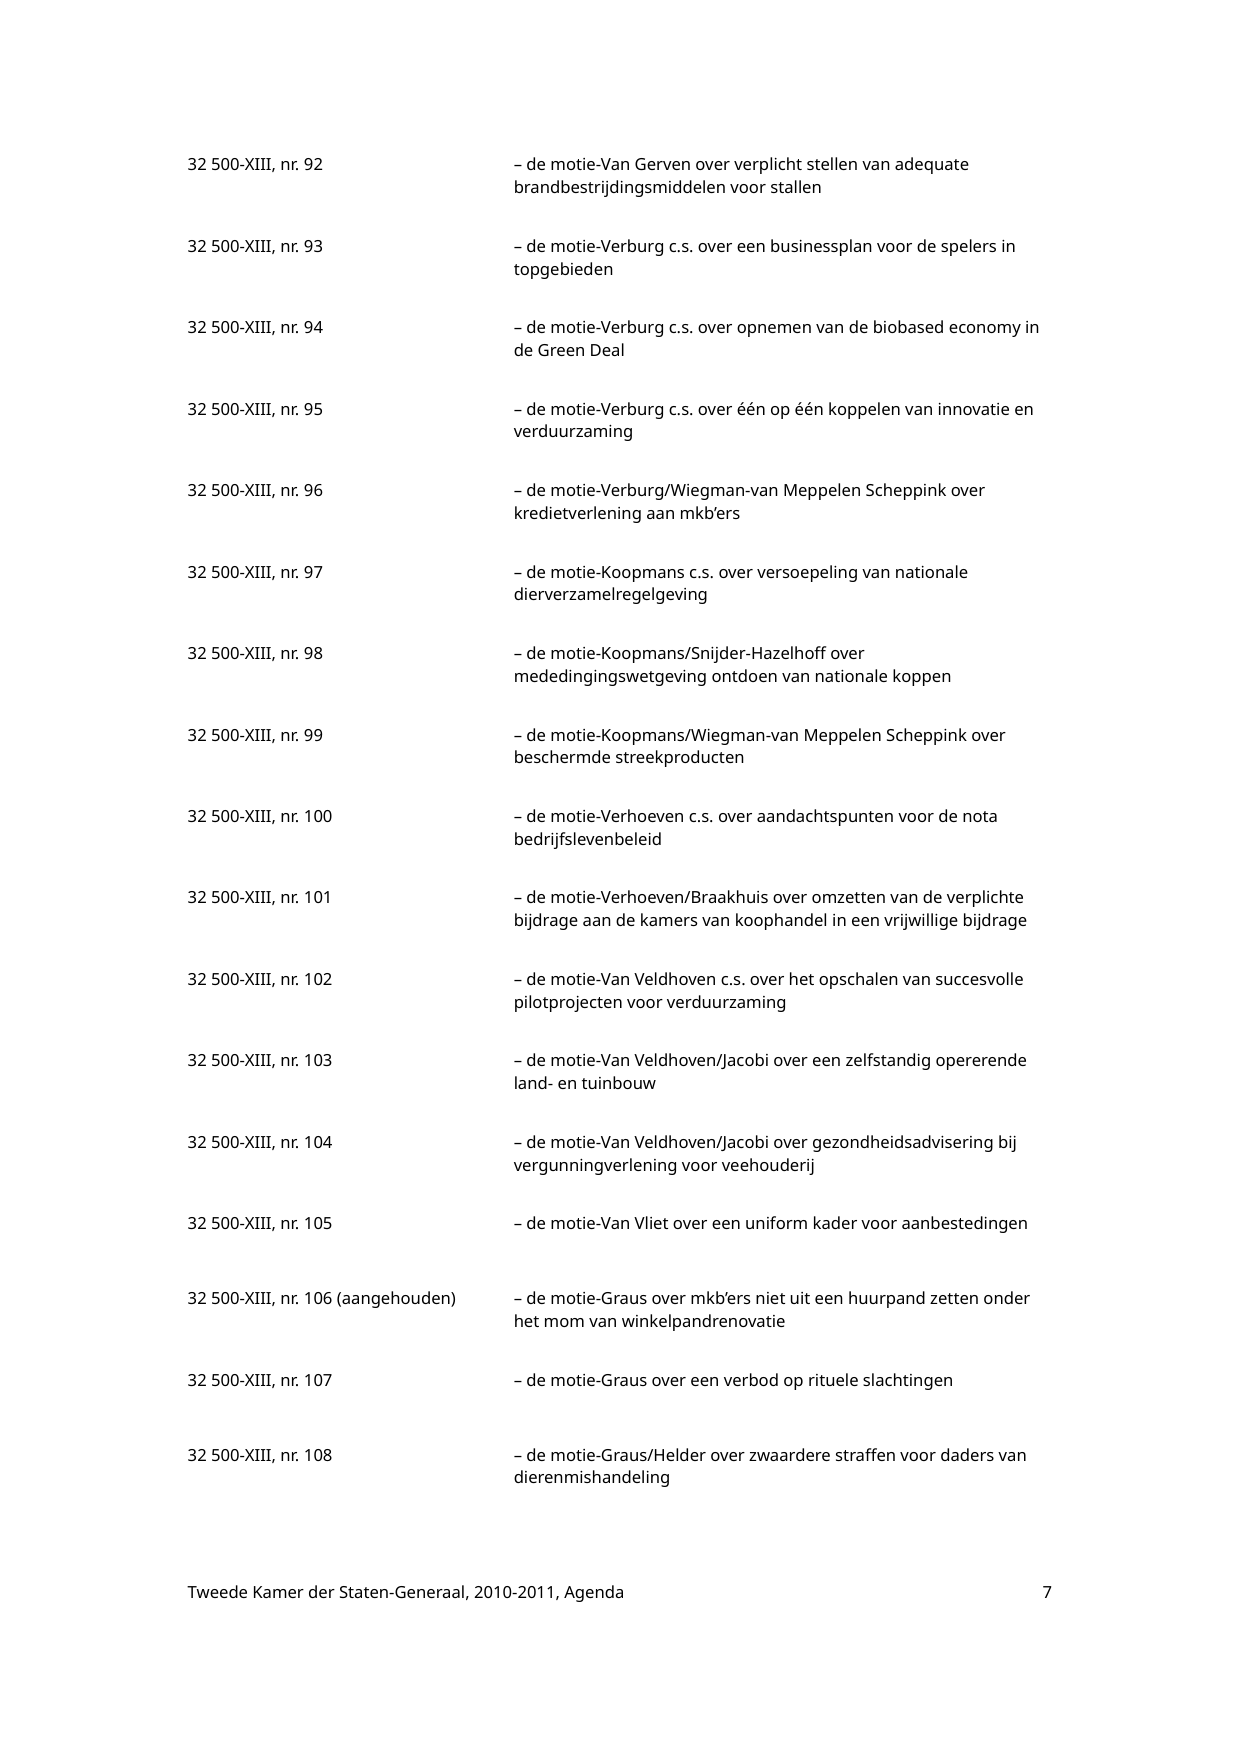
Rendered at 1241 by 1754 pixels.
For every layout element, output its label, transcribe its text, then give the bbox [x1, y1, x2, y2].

table_cell [490, 1440, 510, 1522]
table_cell – de motie-Van Gerven over verplicht stellen van adequate brandbestrijdingsmiddelen voor stallen [510, 150, 1053, 231]
table_cell [490, 150, 510, 231]
table_cell [490, 313, 510, 394]
table_cell [490, 720, 510, 802]
table_cell 32 500-XIII, nr. 94 [188, 313, 490, 394]
table_cell – de motie-Verburg c.s. over één op één koppelen van innovatie en verduurzaming [510, 394, 1053, 476]
table_cell [490, 1128, 510, 1209]
table_cell 32 500-XIII, nr. 99 [188, 720, 490, 802]
table_cell [490, 394, 510, 476]
table_cell 32 500-XIII, nr. 98 [188, 639, 490, 720]
table_cell – de motie-Verhoeven c.s. over aandachtspunten voor de nota bedrijfslevenbeleid [510, 802, 1053, 883]
table_cell 32 500-XIII, nr. 102 [188, 965, 490, 1046]
table_cell [490, 965, 510, 1046]
table_cell – de motie-Koopmans/Wiegman-van Meppelen Scheppink over beschermde streekproducten [510, 720, 1053, 802]
table_cell [490, 639, 510, 720]
table_cell [490, 1046, 510, 1127]
table_cell [490, 883, 510, 964]
table_cell 32 500-XIII, nr. 96 [188, 476, 490, 557]
table_cell – de motie-Verburg/Wiegman-van Meppelen Scheppink over kredietverlening aan mkb’ers [510, 476, 1053, 557]
table_cell [490, 557, 510, 639]
table_cell 32 500-XIII, nr. 103 [188, 1046, 490, 1127]
table_cell [490, 1284, 510, 1365]
table_cell – de motie-Koopmans/Snijder-Hazelhoff over mededingingswetgeving ontdoen van nationale koppen [510, 639, 1053, 720]
table_cell – de motie-Graus over mkb’ers niet uit een huurpand zetten onder het mom van winkelpandrenovatie [510, 1284, 1053, 1365]
table_cell [490, 231, 510, 313]
table_cell [490, 476, 510, 557]
table_cell – de motie-Van Veldhoven c.s. over het opschalen van succesvolle pilotprojecten voor verduurzaming [510, 965, 1053, 1046]
table_cell 32 500-XIII, nr. 97 [188, 557, 490, 639]
table_cell – de motie-Graus over een verbod op rituele slachtingen [510, 1365, 1053, 1440]
table_cell – de motie-Graus/Helder over zwaardere straffen voor daders van dierenmishandeling [510, 1440, 1053, 1522]
table_cell – de motie-Koopmans c.s. over versoepeling van nationale dierverzamelregelgeving [510, 557, 1053, 639]
table_cell [490, 1209, 510, 1284]
table_cell – de motie-Van Veldhoven/Jacobi over gezondheidsadvisering bij vergunningverlening voor veehouderij [510, 1128, 1053, 1209]
table_cell – de motie-Van Vliet over een uniform kader voor aanbestedingen [510, 1209, 1053, 1284]
table_cell 32 500-XIII, nr. 93 [188, 231, 490, 313]
table_cell – de motie-Verburg c.s. over opnemen van de biobased economy in de Green Deal [510, 313, 1053, 394]
table_cell – de motie-Van Veldhoven/Jacobi over een zelfstandig opererende land- en tuinbouw [510, 1046, 1053, 1127]
table_cell 32 500-XIII, nr. 108 [188, 1440, 490, 1522]
table_cell 32 500-XIII, nr. 101 [188, 883, 490, 964]
table_cell – de motie-Verburg c.s. over een businessplan voor de spelers in topgebieden [510, 231, 1053, 313]
table_cell 32 500-XIII, nr. 95 [188, 394, 490, 476]
table_cell 32 500-XIII, nr. 100 [188, 802, 490, 883]
table_cell 32 500-XIII, nr. 104 [188, 1128, 490, 1209]
table_cell 32 500-XIII, nr. 105 [188, 1209, 490, 1284]
table_cell 32 500-XIII, nr. 92 [188, 150, 490, 231]
table_cell 32 500-XIII, nr. 107 [188, 1365, 490, 1440]
table_cell 32 500-XIII, nr. 106 (aangehouden) [188, 1284, 490, 1365]
table_cell [490, 802, 510, 883]
table_cell – de motie-Verhoeven/Braakhuis over omzetten van de verplichte bijdrage aan de kamers van koophandel in een vrijwillige bijdrage [510, 883, 1053, 964]
table_cell [490, 1365, 510, 1440]
